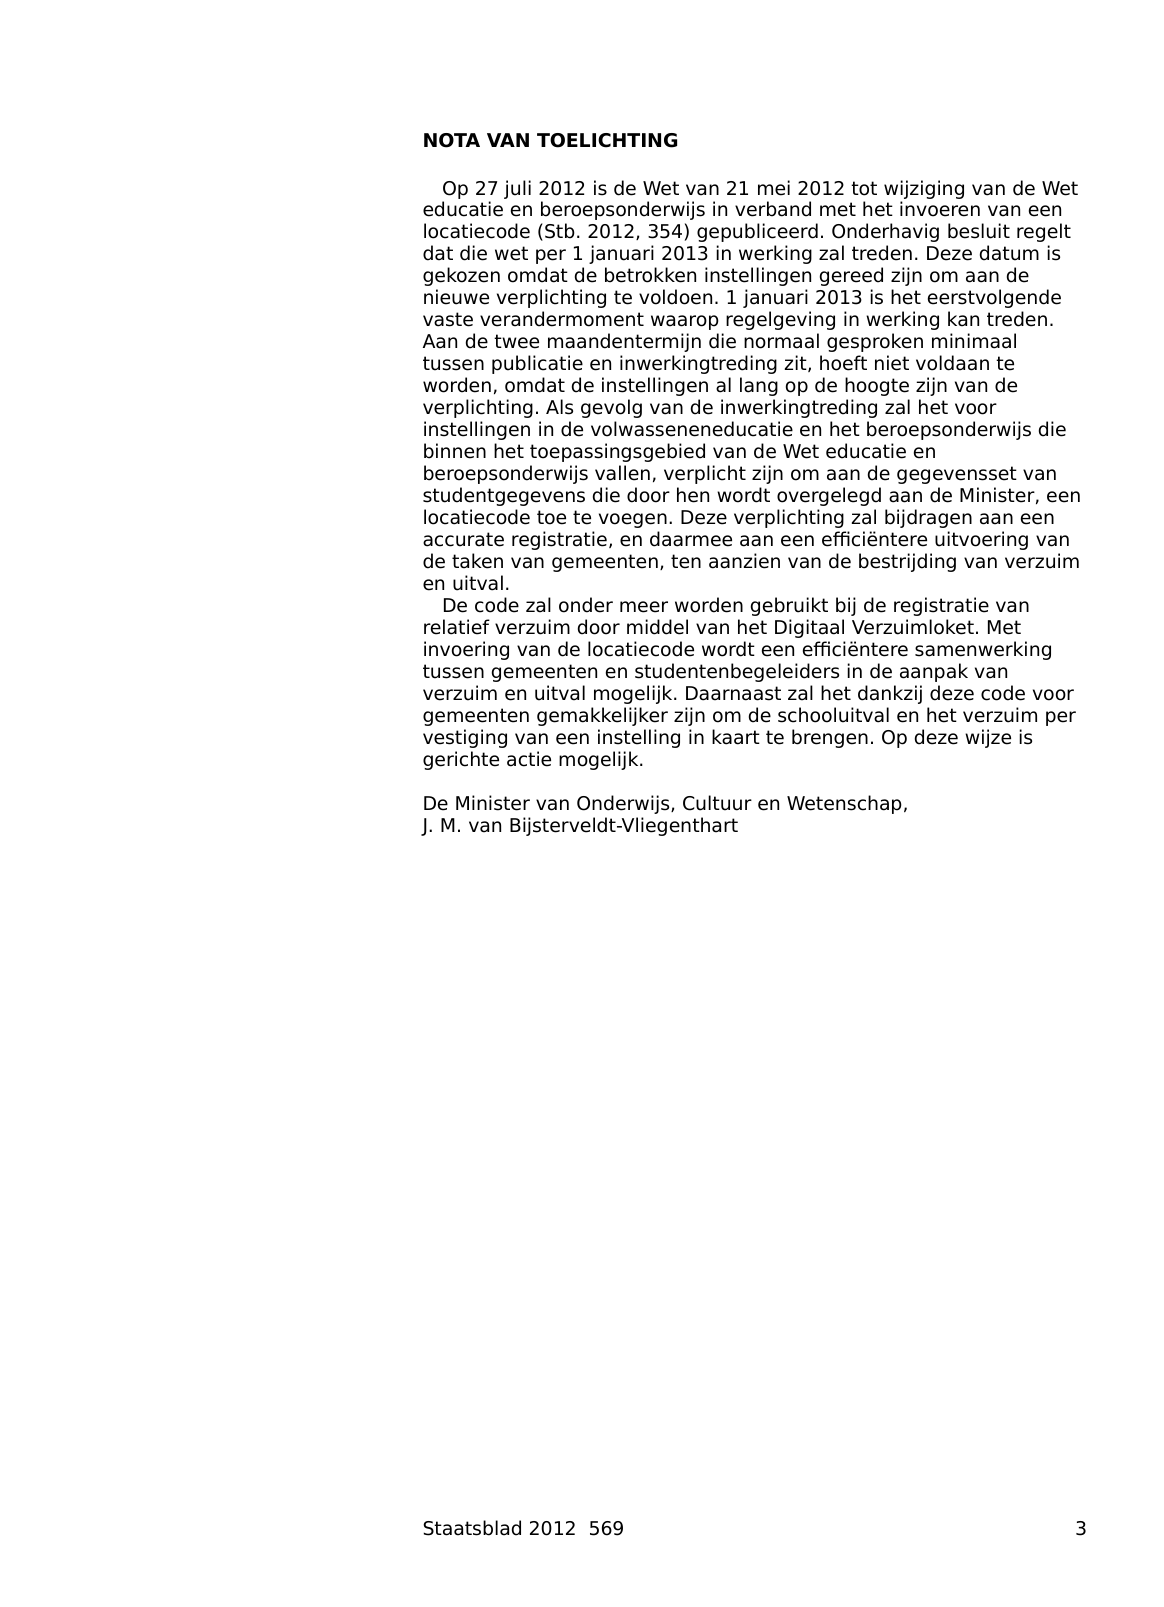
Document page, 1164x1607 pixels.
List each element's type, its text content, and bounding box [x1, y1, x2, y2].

text De code zal onder meer worden gebruikt bij de registratie van relatief verzuim door middel van het Digitaal Verzuimloket. Met invoering van de locatiecode wordt een efficiëntere samenwerking tussen gemeenten en studentenbegeleiders in de aanpak van verzuim en uitval mogelijk. Daarnaast zal het dankzij deze code voor gemeenten gemakkelijker zijn om de schooluitval en het verzuim per vestiging van een instelling in kaart te brengen. Op deze wijze is gerichte actie mogelijk. [422, 595, 1087, 771]
text Op 27 juli 2012 is de Wet van 21 mei 2012 tot wijziging van de Wet educatie en beroepsonderwijs in verband met het invoeren van een locatiecode (Stb. 2012, 354) gepubliceerd. Onderhavig besluit regelt dat die wet per 1 januari 2013 in werking zal treden. Deze datum is gekozen omdat de betrokken instellingen gereed zijn om aan de nieuwe verplichting te voldoen. 1 januari 2013 is het eerstvolgende vaste verandermoment waarop regelgeving in werking kan treden. Aan de twee maandentermijn die normaal gesproken minimaal tussen publicatie en inwerkingtreding zit, hoeft niet voldaan te worden, omdat de instellingen al lang op de hoogte zijn van de verplichting. Als gevolg van de inwerkingtreding zal het voor instellingen in de volwasseneneducatie en het beroepsonderwijs die binnen het toepassingsgebied van de Wet educatie en beroepsonderwijs vallen, verplicht zijn om aan de gegevensset van studentgegevens die door hen wordt overgelegd aan de Minister, een locatiecode toe te voegen. Deze verplichting zal bijdragen aan een accurate registratie, en daarmee aan een efficiëntere uitvoering van de taken van gemeenten, ten aanzien van de bestrijding van verzuim en uitval. [422, 177, 1087, 595]
text De Minister van Onderwijs, Cultuur en Wetenschap, J. M. van Bijsterveldt-Vliegenthart [422, 793, 1087, 837]
subtitle NOTA VAN TOELICHTING [422, 130, 1087, 152]
